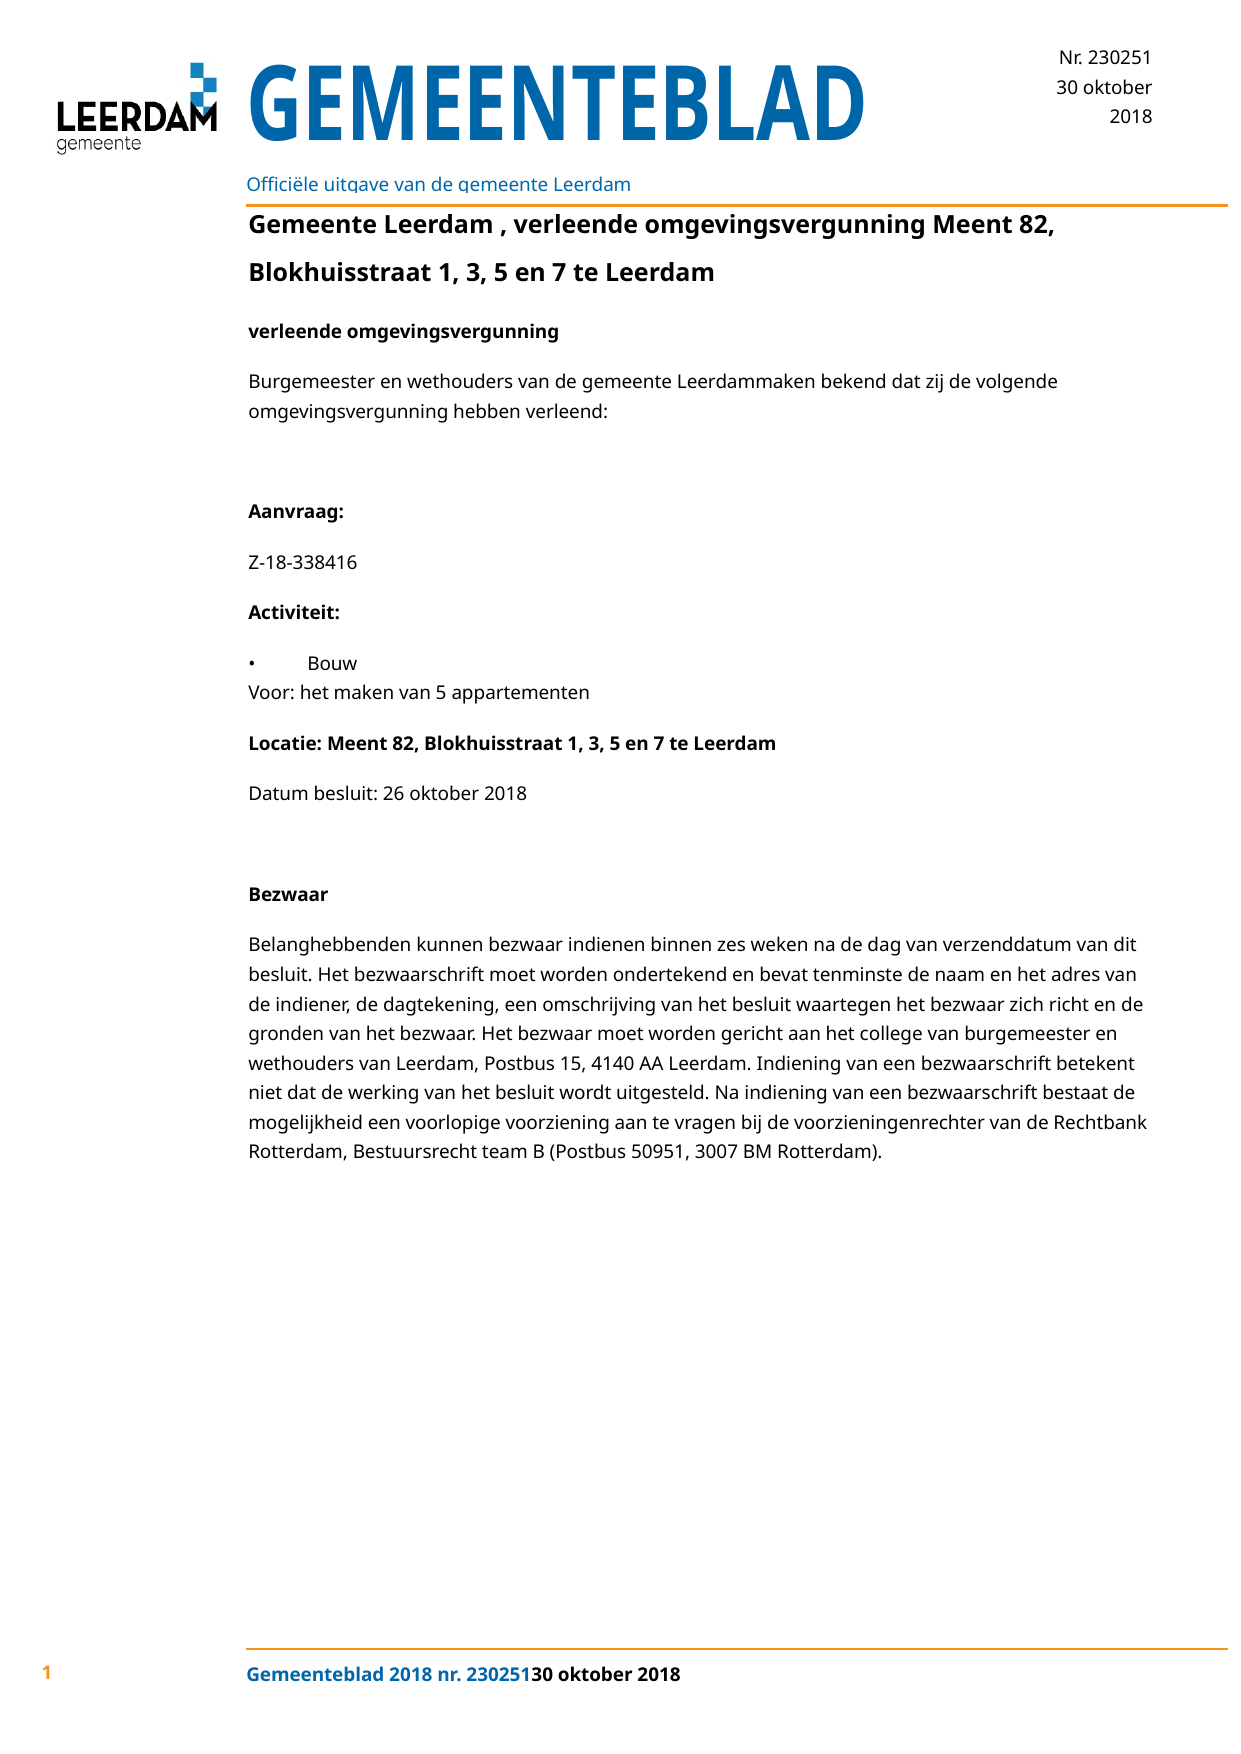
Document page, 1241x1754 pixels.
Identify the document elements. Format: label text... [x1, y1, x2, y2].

picture [41, 47, 231, 172]
text Locatie: Meent 82, Blokhuisstraat 1, 3, 5 en 7 te Leerdam [248, 730, 1152, 756]
text Belanghebbenden kunnen bezwaar indienen binnen zes weken na de dag van verzenddatum van dit besluit. Het bezwaarschrift moet worden ondertekend en bevat tenminste de naam en het adres van de indiener, de dagtekening, een omschrijving van het besluit waartegen het bezwaar zich richt en de gronden van het bezwaar. Het bezwaar moet worden gericht aan het college van burgemeester en wethouders van Leerdam, Postbus 15, 4140 AA Leerdam. Indiening van een bezwaarschrift betekent niet dat de werking van het besluit wordt uitgesteld. Na indiening van een bezwaarschrift bestaat de mogelijkheid een voorlopige voorziening aan te vragen bij de voorzieningenrechter van de Rechtbank Rotterdam, Bestuursrecht team B (Postbus 50951, 3007 BM Rotterdam). [248, 932, 1152, 1164]
text Activiteit: [248, 599, 1152, 625]
text Z-18-338416 [248, 549, 1152, 575]
text Bezwaar [248, 881, 1152, 907]
list Bouw [248, 650, 1152, 676]
text Datum besluit: 26 oktober 2018 [248, 780, 1152, 806]
text Voor: het maken van 5 appartementen [248, 679, 1152, 705]
text verleende omgevingsvergunning [248, 318, 1152, 344]
text Gemeente Leerdam , verleende omgevingsvergunning Meent 82, Blokhuisstraat 1, 3, 5 en 7 te Leerdam [248, 207, 1152, 288]
text Aanvraag: [248, 499, 1152, 524]
text Burgemeester en wethouders van de gemeente Leerdammaken bekend dat zij de volgende omgevingsvergunning hebben verleend: [248, 368, 1152, 424]
